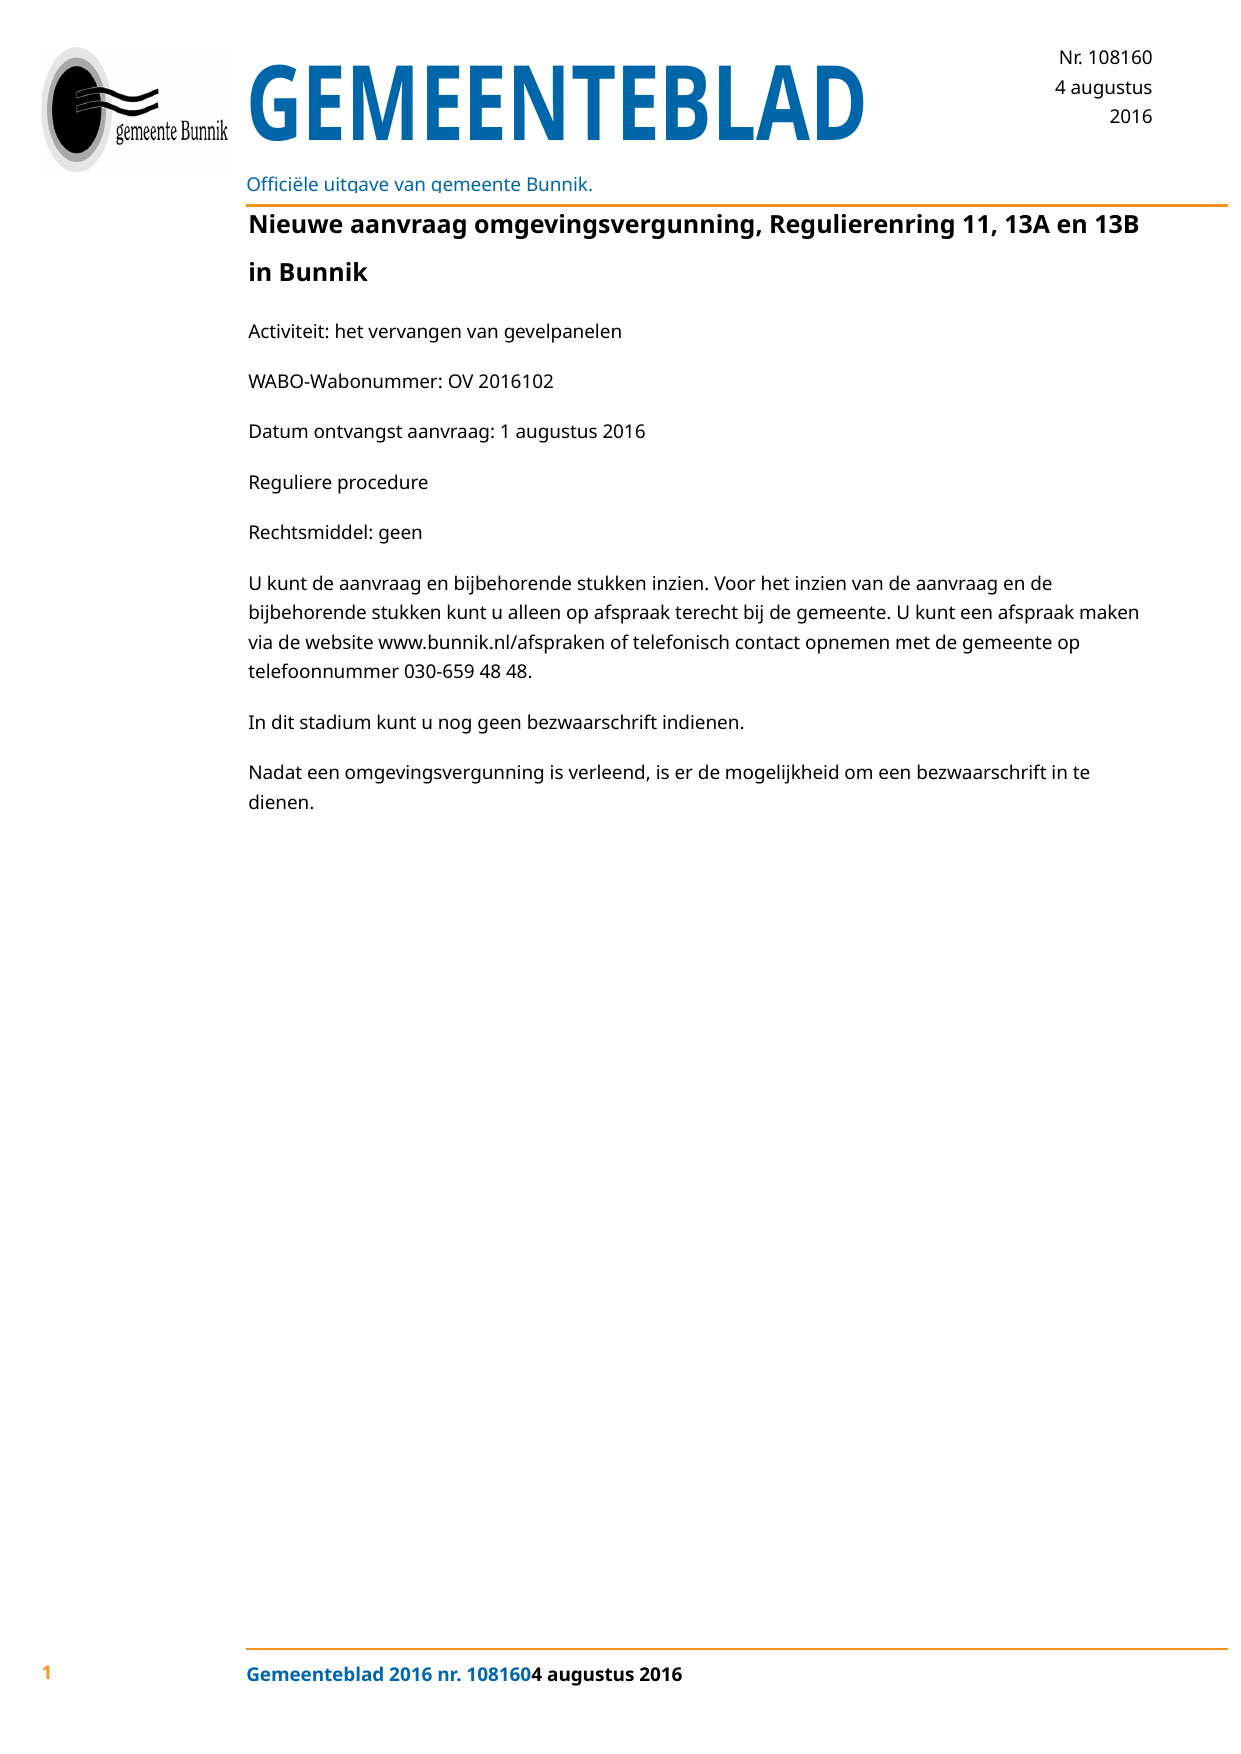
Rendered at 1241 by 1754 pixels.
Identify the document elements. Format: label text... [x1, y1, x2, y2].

text In dit stadium kunt u nog geen bezwaarschrift indienen. [248, 709, 1152, 735]
text Rechtsmiddel: geen [248, 519, 1152, 545]
text Nieuwe aanvraag omgevingsvergunning, Regulierenring 11, 13A en 13B in Bunnik [248, 207, 1152, 288]
picture [41, 47, 231, 172]
text WABO-Wabonummer: OV 2016102 [248, 368, 1152, 394]
text U kunt de aanvraag en bijbehorende stukken inzien. Voor het inzien van de aanvraag en de bijbehorende stukken kunt u alleen op afspraak terecht bij de gemeente. U kunt een afspraak maken via de website www.bunnik.nl/afspraken of telefonisch contact opnemen met de gemeente op telefoonnummer 030-659 48 48. [248, 570, 1152, 684]
text Reguliere procedure [248, 469, 1152, 495]
text Activiteit: het vervangen van gevelpanelen [248, 318, 1152, 344]
text Datum ontvangst aanvraag: 1 augustus 2016 [248, 419, 1152, 444]
text Nadat een omgevingsvergunning is verleend, is er de mogelijkheid om een bezwaarschrift in te dienen. [248, 759, 1152, 815]
